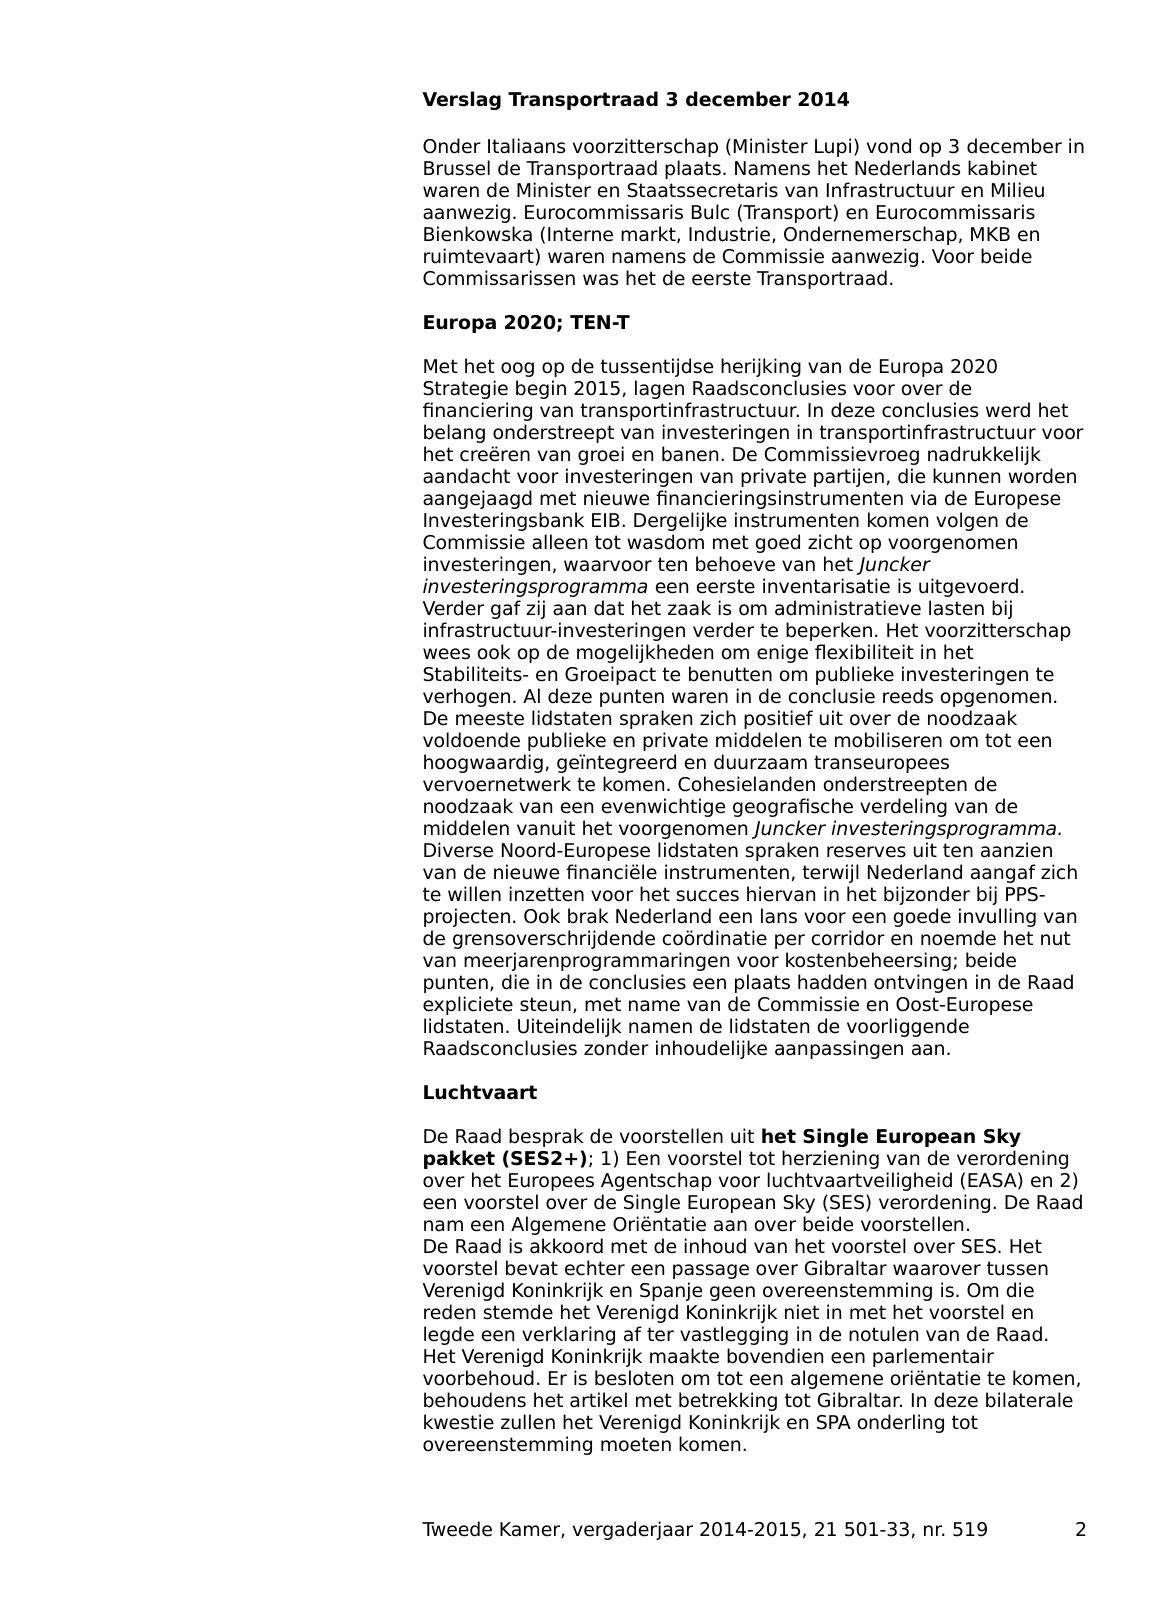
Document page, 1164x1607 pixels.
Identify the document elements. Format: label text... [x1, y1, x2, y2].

subtitle Luchtvaart [422, 1082, 1087, 1104]
subtitle Verslag Transportraad 3 december 2014 [422, 89, 1087, 111]
text De Raad is akkoord met de inhoud van het voorstel over SES. Het voorstel bevat echter een passage over Gibraltar waarover tussen Verenigd Koninkrijk en Spanje geen overeenstemming is. Om die reden stemde het Verenigd Koninkrijk niet in met het voorstel en legde een verklaring af ter vastlegging in de notulen van de Raad. Het Verenigd Koninkrijk maakte bovendien een parlementair voorbehoud. Er is besloten om tot een algemene oriëntatie te komen, behoudens het artikel met betrekking tot Gibraltar. In deze bilaterale kwestie zullen het Verenigd Koninkrijk en SPA onderling tot overeenstemming moeten komen. [422, 1236, 1087, 1456]
text De Raad besprak de voorstellen uit het Single European Sky pakket (SES2+); 1) Een voorstel tot herziening van de verordening over het Europees Agentschap voor luchtvaartveiligheid (EASA) en 2) een voorstel over de Single European Sky (SES) verordening. De Raad nam een Algemene Oriëntatie aan over beide voorstellen. [422, 1126, 1087, 1236]
text Met het oog op de tussentijdse herijking van de Europa 2020 Strategie begin 2015, lagen Raadsconclusies voor over de financiering van transportinfrastructuur. In deze conclusies werd het belang onderstreept van investeringen in transportinfrastructuur voor het creëren van groei en banen. De Commissievroeg nadrukkelijk aandacht voor investeringen van private partijen, die kunnen worden aangejaagd met nieuwe financieringsinstrumenten via de Europese Investeringsbank EIB. Dergelijke instrumenten komen volgen de Commissie alleen tot wasdom met goed zicht op voorgenomen investeringen, waarvoor ten behoeve van het Juncker investeringsprogramma een eerste inventarisatie is uitgevoerd. Verder gaf zij aan dat het zaak is om administratieve lasten bij infrastructuur-investeringen verder te beperken. Het voorzitterschap wees ook op de mogelijkheden om enige flexibiliteit in het Stabiliteits- en Groeipact te benutten om publieke investeringen te verhogen. Al deze punten waren in de conclusie reeds opgenomen. [422, 356, 1087, 708]
text Onder Italiaans voorzitterschap (Minister Lupi) vond op 3 december in Brussel de Transportraad plaats. Namens het Nederlands kabinet waren de Minister en Staatssecretaris van Infrastructuur en Milieu aanwezig. Eurocommissaris Bulc (Transport) en Eurocommissaris Bienkowska (Interne markt, Industrie, Ondernemerschap, MKB en ruimtevaart) waren namens de Commissie aanwezig. Voor beide Commissarissen was het de eerste Transportraad. [422, 136, 1087, 290]
text De meeste lidstaten spraken zich positief uit over de noodzaak voldoende publieke en private middelen te mobiliseren om tot een hoogwaardig, geïntegreerd en duurzaam transeuropees vervoernetwerk te komen. Cohesielanden onderstreepten de noodzaak van een evenwichtige geografische verdeling van de middelen vanuit het voorgenomen Juncker investeringsprogramma. Diverse Noord-Europese lidstaten spraken reserves uit ten aanzien van de nieuwe financiële instrumenten, terwijl Nederland aangaf zich te willen inzetten voor het succes hiervan in het bijzonder bij PPS-projecten. Ook brak Nederland een lans voor een goede invulling van de grensoverschrijdende coördinatie per corridor en noemde het nut van meerjarenprogrammaringen voor kostenbeheersing; beide punten, die in de conclusies een plaats hadden ontvingen in de Raad expliciete steun, met name van de Commissie en Oost-Europese lidstaten. Uiteindelijk namen de lidstaten de voorliggende Raadsconclusies zonder inhoudelijke aanpassingen aan. [422, 708, 1087, 1059]
subtitle Europa 2020; TEN-T [422, 312, 1087, 334]
